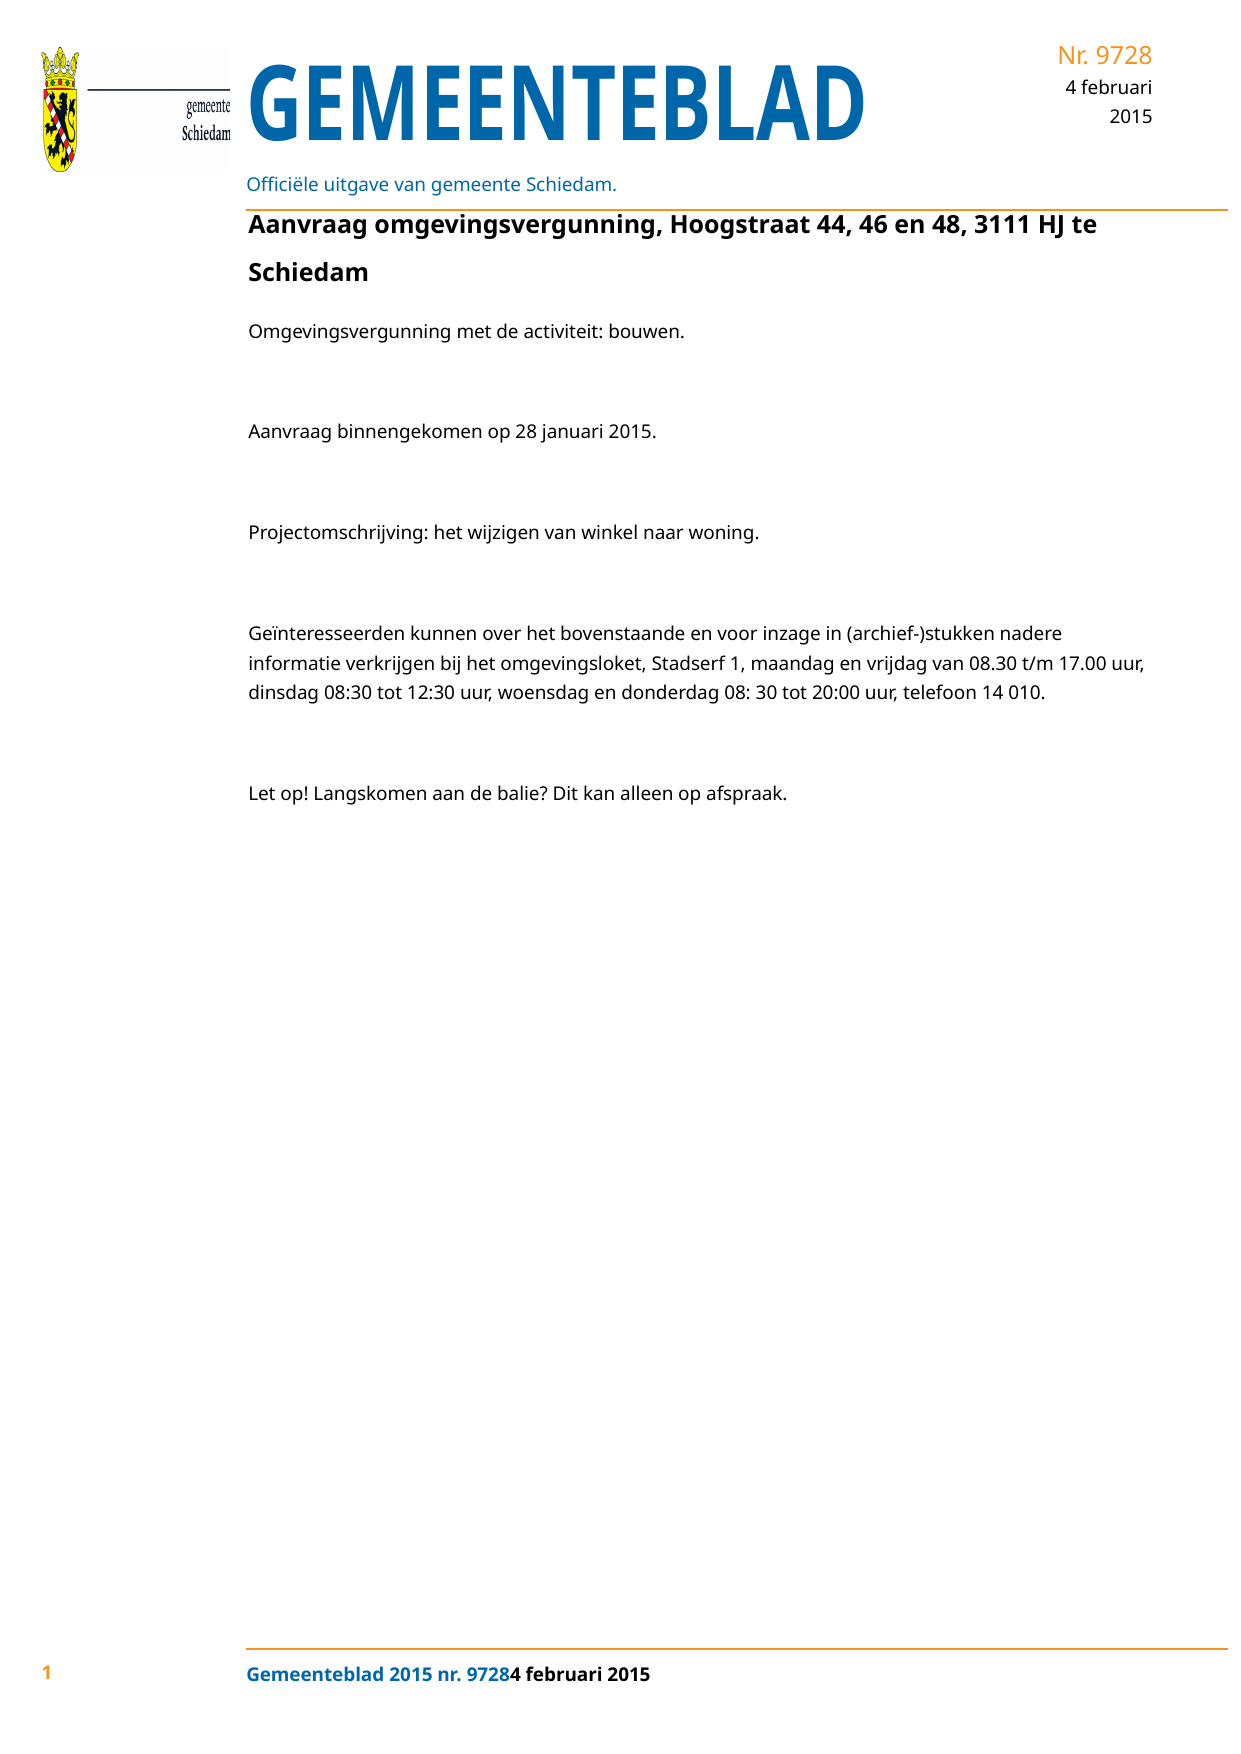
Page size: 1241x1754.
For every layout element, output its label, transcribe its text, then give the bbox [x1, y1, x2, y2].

text Projectomschrijving: het wijzigen van winkel naar woning. [248, 519, 1152, 545]
text Aanvraag omgevingsvergunning, Hoogstraat 44, 46 en 48, 3111 HJ te Schiedam [248, 211, 1152, 288]
picture [41, 47, 231, 172]
text Let op! Langskomen aan de balie? Dit kan alleen op afspraak. [248, 780, 1152, 806]
text Geïnteresseerden kunnen over het bovenstaande en voor inzage in (archief-)stukken nadere informatie verkrijgen bij het omgevingsloket, Stadserf 1, maandag en vrijdag van 08.30 t/m 17.00 uur, dinsdag 08:30 tot 12:30 uur, woensdag en donderdag 08: 30 tot 20:00 uur, telefoon 14 010. [248, 620, 1152, 705]
text Omgevingsvergunning met de activiteit: bouwen. [248, 318, 1152, 344]
text Aanvraag binnengekomen op 28 januari 2015. [248, 419, 1152, 444]
